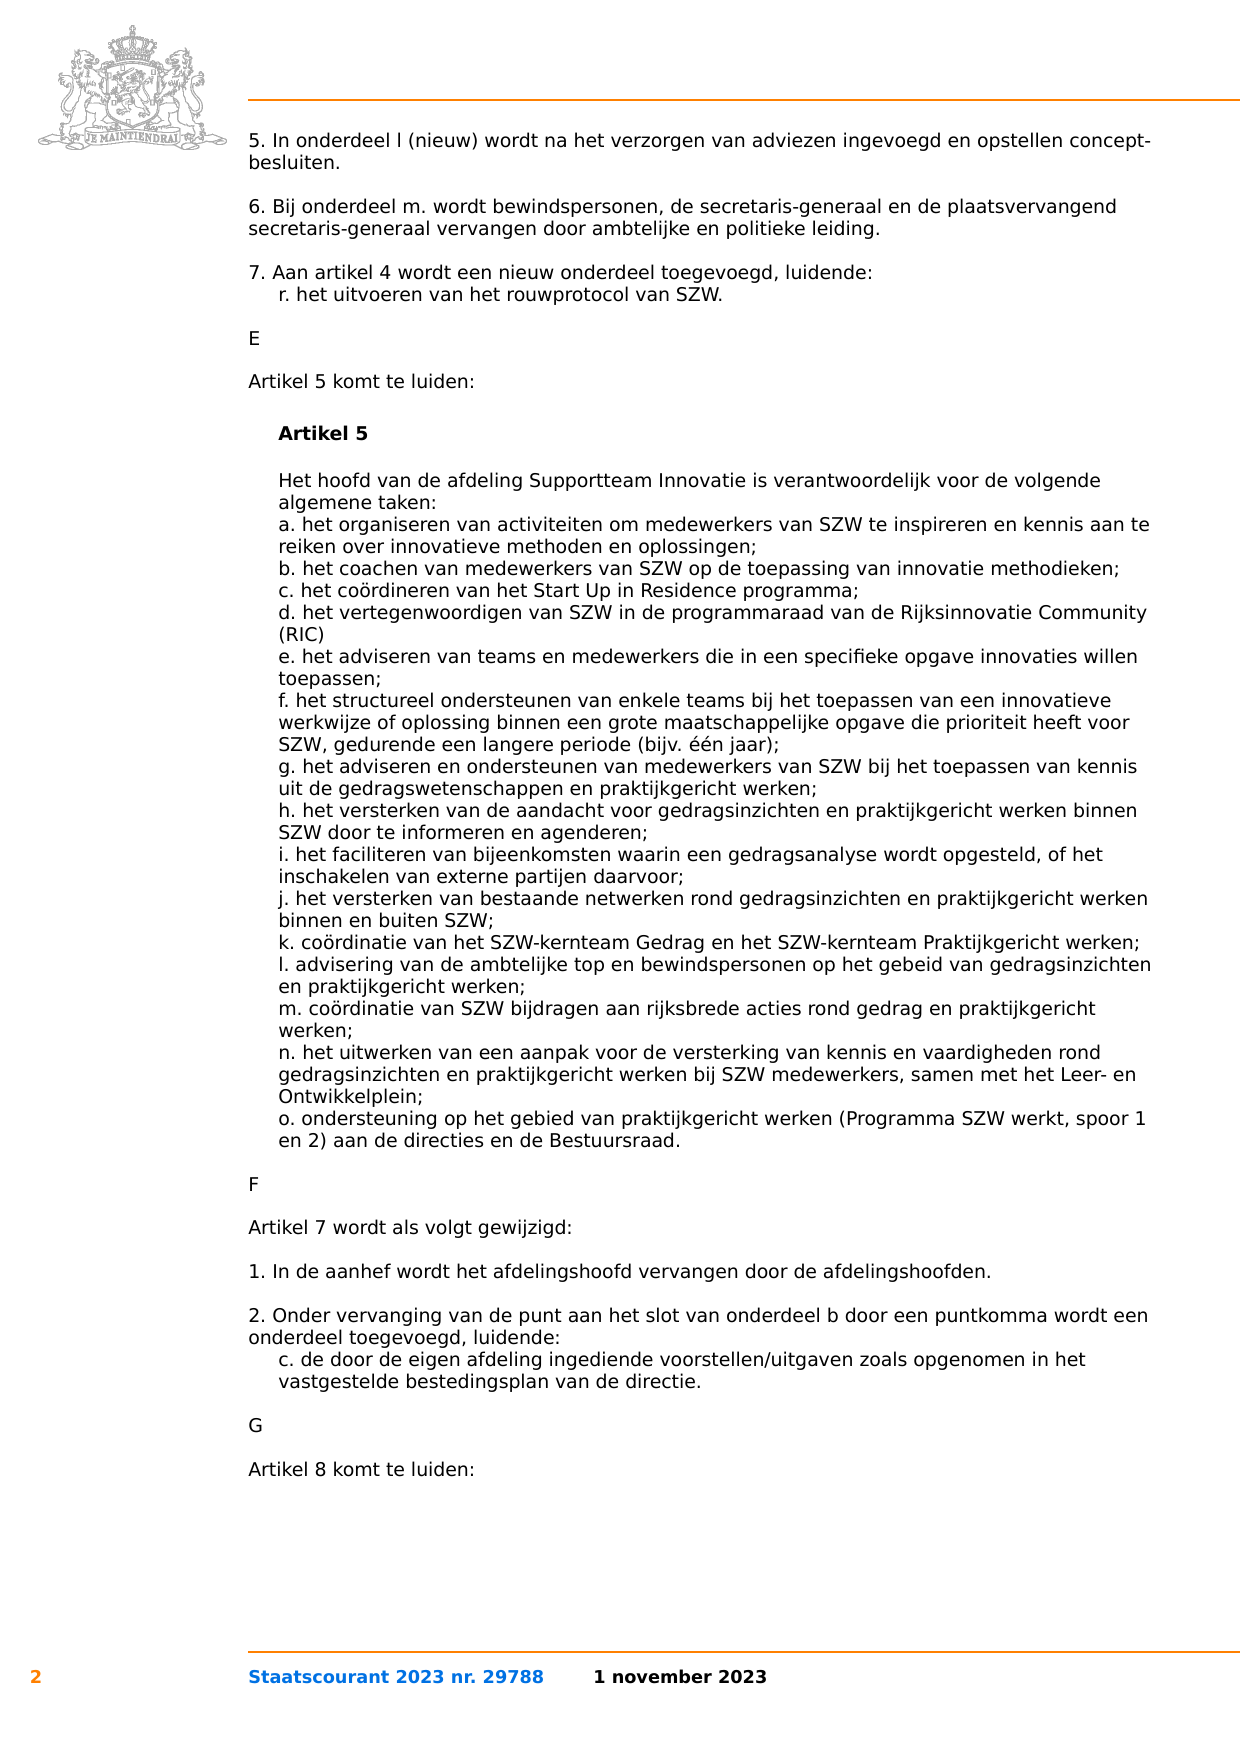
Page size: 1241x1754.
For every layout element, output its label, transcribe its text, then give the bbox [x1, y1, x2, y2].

text Artikel 7 wordt als volgt gewijzigd: [248, 1217, 1163, 1239]
text h. het versterken van de aandacht voor gedragsinzichten en praktijkgericht werken binnen SZW door te informeren en agenderen; [278, 800, 1163, 844]
text r. het uitvoeren van het rouwprotocol van SZW. [278, 283, 1163, 306]
text Het hoofd van de afdeling Supportteam Innovatie is verantwoordelijk voor de volgende algemene taken: [278, 470, 1163, 514]
text c. de door de eigen afdeling ingediende voorstellen/uitgaven zoals opgenomen in het vastgestelde bestedingsplan van de directie. [278, 1349, 1163, 1393]
text c. het coördineren van het Start Up in Residence programma; [278, 580, 1163, 602]
text o. ondersteuning op het gebied van praktijkgericht werken (Programma SZW werkt, spoor 1 en 2) aan de directies en de Bestuursraad. [278, 1108, 1163, 1152]
text k. coördinatie van het SZW-kernteam Gedrag en het SZW-kernteam Praktijkgericht werken; [278, 932, 1163, 954]
text G [248, 1415, 1163, 1437]
text l. advisering van de ambtelijke top en bewindspersonen op het gebeid van gedragsinzichten en praktijkgericht werken; [278, 954, 1163, 998]
text 2. Onder vervanging van de punt aan het slot van onderdeel b door een puntkomma wordt een onderdeel toegevoegd, luidende: [248, 1305, 1163, 1349]
text F [248, 1173, 1163, 1195]
picture [38, 25, 227, 150]
text Artikel 5 komt te luiden: [248, 371, 1163, 393]
text Artikel 8 komt te luiden: [248, 1459, 1163, 1481]
text e. het adviseren van teams en medewerkers die in een specifieke opgave innovaties willen toepassen; [278, 646, 1163, 690]
text j. het versterken van bestaande netwerken rond gedragsinzichten en praktijkgericht werken binnen en buiten SZW; [278, 888, 1163, 932]
text n. het uitwerken van een aanpak voor de versterking van kennis en vaardigheden rond gedragsinzichten en praktijkgericht werken bij SZW medewerkers, samen met het Leer- en Ontwikkelplein; [278, 1042, 1163, 1108]
text 6. Bij onderdeel m. wordt bewindspersonen, de secretaris-generaal en de plaatsvervangend secretaris-generaal vervangen door ambtelijke en politieke leiding. [248, 196, 1163, 240]
text f. het structureel ondersteunen van enkele teams bij het toepassen van een innovatieve werkwijze of oplossing binnen een grote maatschappelijke opgave die prioriteit heeft voor SZW, gedurende een langere periode (bijv. één jaar); [278, 690, 1163, 756]
text m. coördinatie van SZW bijdragen aan rijksbrede acties rond gedrag en praktijkgericht werken; [278, 998, 1163, 1042]
text E [248, 327, 1163, 349]
text a. het organiseren van activiteiten om medewerkers van SZW te inspireren en kennis aan te reiken over innovatieve methoden en oplossingen; [278, 514, 1163, 558]
subtitle Artikel 5 [278, 423, 1163, 445]
text g. het adviseren en ondersteunen van medewerkers van SZW bij het toepassen van kennis uit de gedragswetenschappen en praktijkgericht werken; [278, 756, 1163, 800]
text 7. Aan artikel 4 wordt een nieuw onderdeel toegevoegd, luidende: [248, 262, 1163, 283]
text b. het coachen van medewerkers van SZW op de toepassing van innovatie methodieken; [278, 558, 1163, 580]
text 5. In onderdeel l (nieuw) wordt na het verzorgen van adviezen ingevoegd en opstellen concept-besluiten. [248, 130, 1163, 174]
text d. het vertegenwoordigen van SZW in de programmaraad van de Rijksinnovatie Community (RIC) [278, 602, 1163, 646]
text 1. In de aanhef wordt het afdelingshoofd vervangen door de afdelingshoofden. [248, 1261, 1163, 1283]
text i. het faciliteren van bijeenkomsten waarin een gedragsanalyse wordt opgesteld, of het inschakelen van externe partijen daarvoor; [278, 844, 1163, 888]
